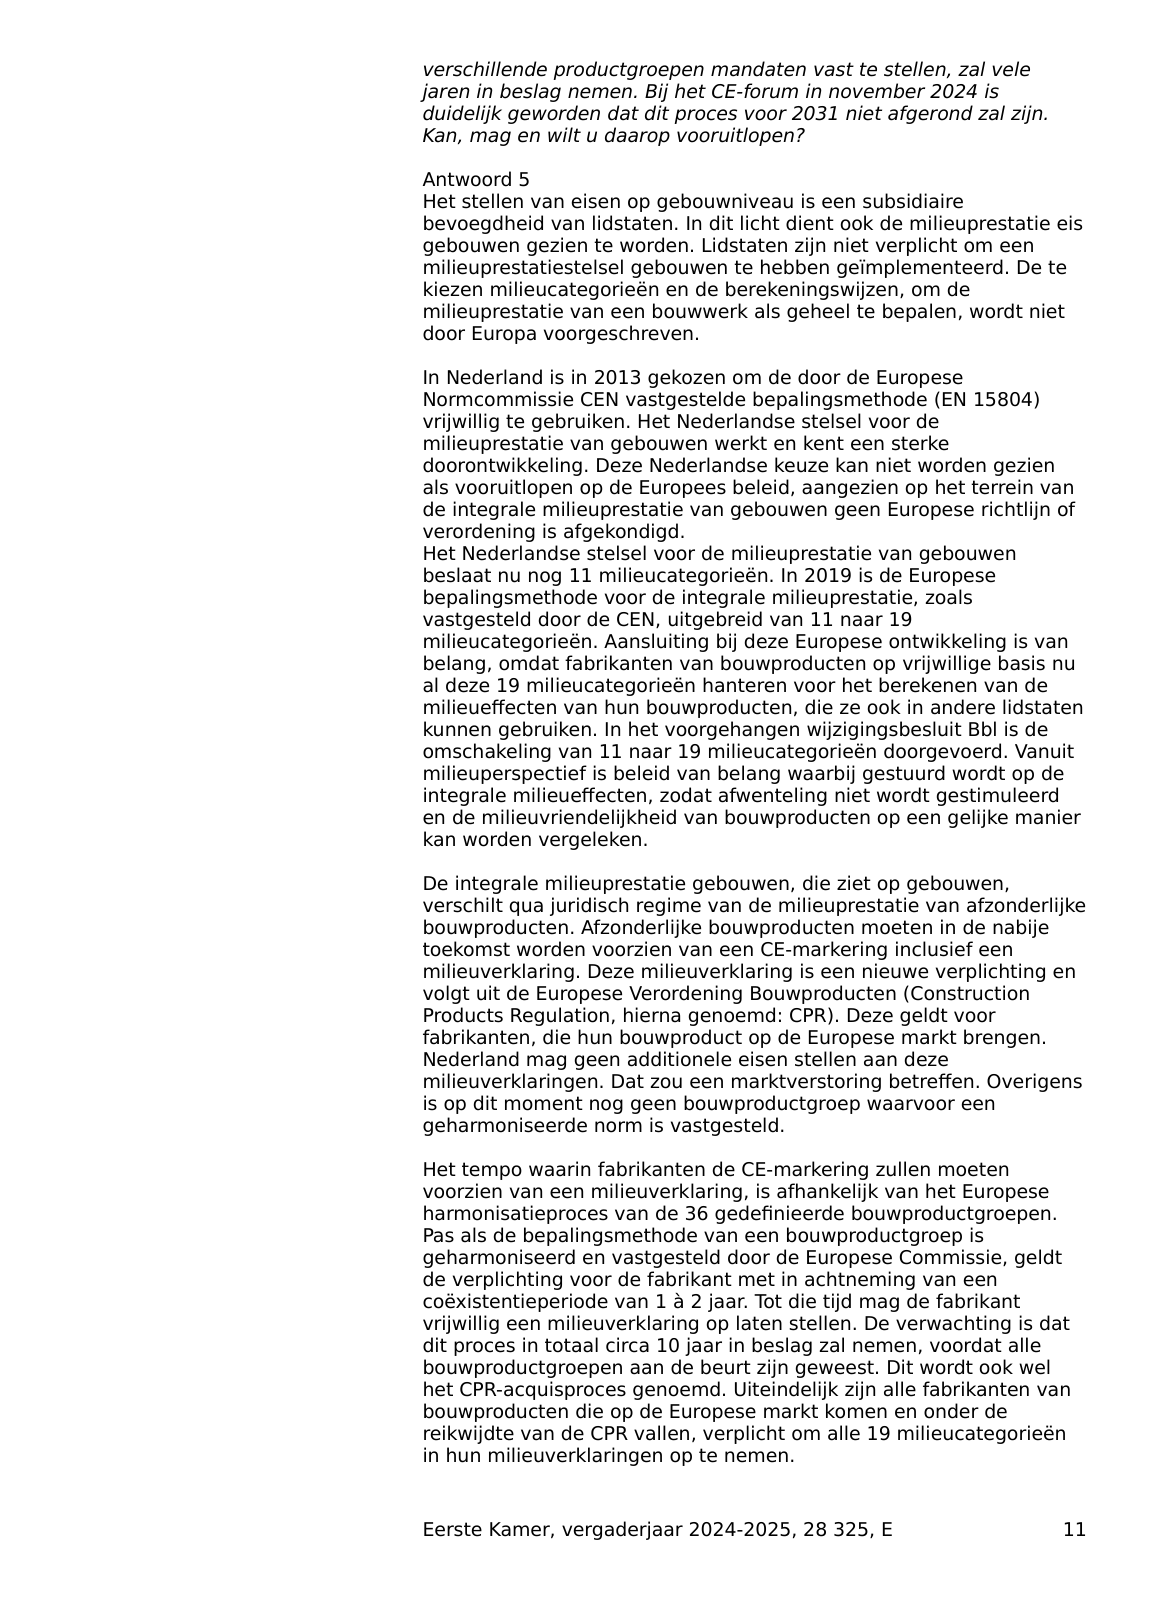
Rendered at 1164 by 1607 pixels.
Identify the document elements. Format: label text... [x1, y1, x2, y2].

text De integrale milieuprestatie gebouwen, die ziet op gebouwen, verschilt qua juridisch regime van de milieuprestatie van afzonderlijke bouwproducten. Afzonderlijke bouwproducten moeten in de nabije toekomst worden voorzien van een CE-markering inclusief een milieuverklaring. Deze milieuverklaring is een nieuwe verplichting en volgt uit de Europese Verordening Bouwproducten (Construction Products Regulation, hierna genoemd: CPR). Deze geldt voor fabrikanten, die hun bouwproduct op de Europese markt brengen. Nederland mag geen additionele eisen stellen aan deze milieuverklaringen. Dat zou een marktverstoring betreffen. Overigens is op dit moment nog geen bouwproductgroep waarvoor een geharmoniseerde norm is vastgesteld. [422, 873, 1087, 1137]
text Het tempo waarin fabrikanten de CE-markering zullen moeten voorzien van een milieuverklaring, is afhankelijk van het Europese harmonisatieproces van de 36 gedefinieerde bouwproductgroepen. Pas als de bepalingsmethode van een bouwproductgroep is geharmoniseerd en vastgesteld door de Europese Commissie, geldt de verplichting voor de fabrikant met in achtneming van een coëxistentieperiode van 1 à 2 jaar. Tot die tijd mag de fabrikant vrijwillig een milieuverklaring op laten stellen. De verwachting is dat dit proces in totaal circa 10 jaar in beslag zal nemen, voordat alle bouwproductgroepen aan de beurt zijn geweest. Dit wordt ook wel het CPR-acquisproces genoemd. Uiteindelijk zijn alle fabrikanten van bouwproducten die op de Europese markt komen en onder de reikwijdte van de CPR vallen, verplicht om alle 19 milieucategorieën in hun milieuverklaringen op te nemen. [422, 1159, 1087, 1467]
text In Nederland is in 2013 gekozen om de door de Europese Normcommissie CEN vastgestelde bepalingsmethode (EN 15804) vrijwillig te gebruiken. Het Nederlandse stelsel voor de milieuprestatie van gebouwen werkt en kent een sterke doorontwikkeling. Deze Nederlandse keuze kan niet worden gezien als vooruitlopen op de Europees beleid, aangezien op het terrein van de integrale milieuprestatie van gebouwen geen Europese richtlijn of verordening is afgekondigd. [422, 367, 1087, 543]
text Het Nederlandse stelsel voor de milieuprestatie van gebouwen beslaat nu nog 11 milieucategorieën. In 2019 is de Europese bepalingsmethode voor de integrale milieuprestatie, zoals vastgesteld door de CEN, uitgebreid van 11 naar 19 milieucategorieën. Aansluiting bij deze Europese ontwikkeling is van belang, omdat fabrikanten van bouwproducten op vrijwillige basis nu al deze 19 milieucategorieën hanteren voor het berekenen van de milieueffecten van hun bouwproducten, die ze ook in andere lidstaten kunnen gebruiken. In het voorgehangen wijzigingsbesluit Bbl is de omschakeling van 11 naar 19 milieucategorieën doorgevoerd. Vanuit milieuperspectief is beleid van belang waarbij gestuurd wordt op de integrale milieueffecten, zodat afwenteling niet wordt gestimuleerd en de milieuvriendelijkheid van bouwproducten op een gelijke manier kan worden vergeleken. [422, 543, 1087, 851]
text Antwoord 5 [422, 169, 1087, 191]
text Het stellen van eisen op gebouwniveau is een subsidiaire bevoegdheid van lidstaten. In dit licht dient ook de milieuprestatie eis gebouwen gezien te worden. Lidstaten zijn niet verplicht om een milieuprestatiestelsel gebouwen te hebben geïmplementeerd. De te kiezen milieucategorieën en de berekeningswijzen, om de milieuprestatie van een bouwwerk als geheel te bepalen, wordt niet door Europa voorgeschreven. [422, 191, 1087, 345]
text verschillende productgroepen mandaten vast te stellen, zal vele jaren in beslag nemen. Bij het CE-forum in november 2024 is duidelijk geworden dat dit proces voor 2031 niet afgerond zal zijn. Kan, mag en wilt u daarop vooruitlopen? [422, 59, 1087, 147]
